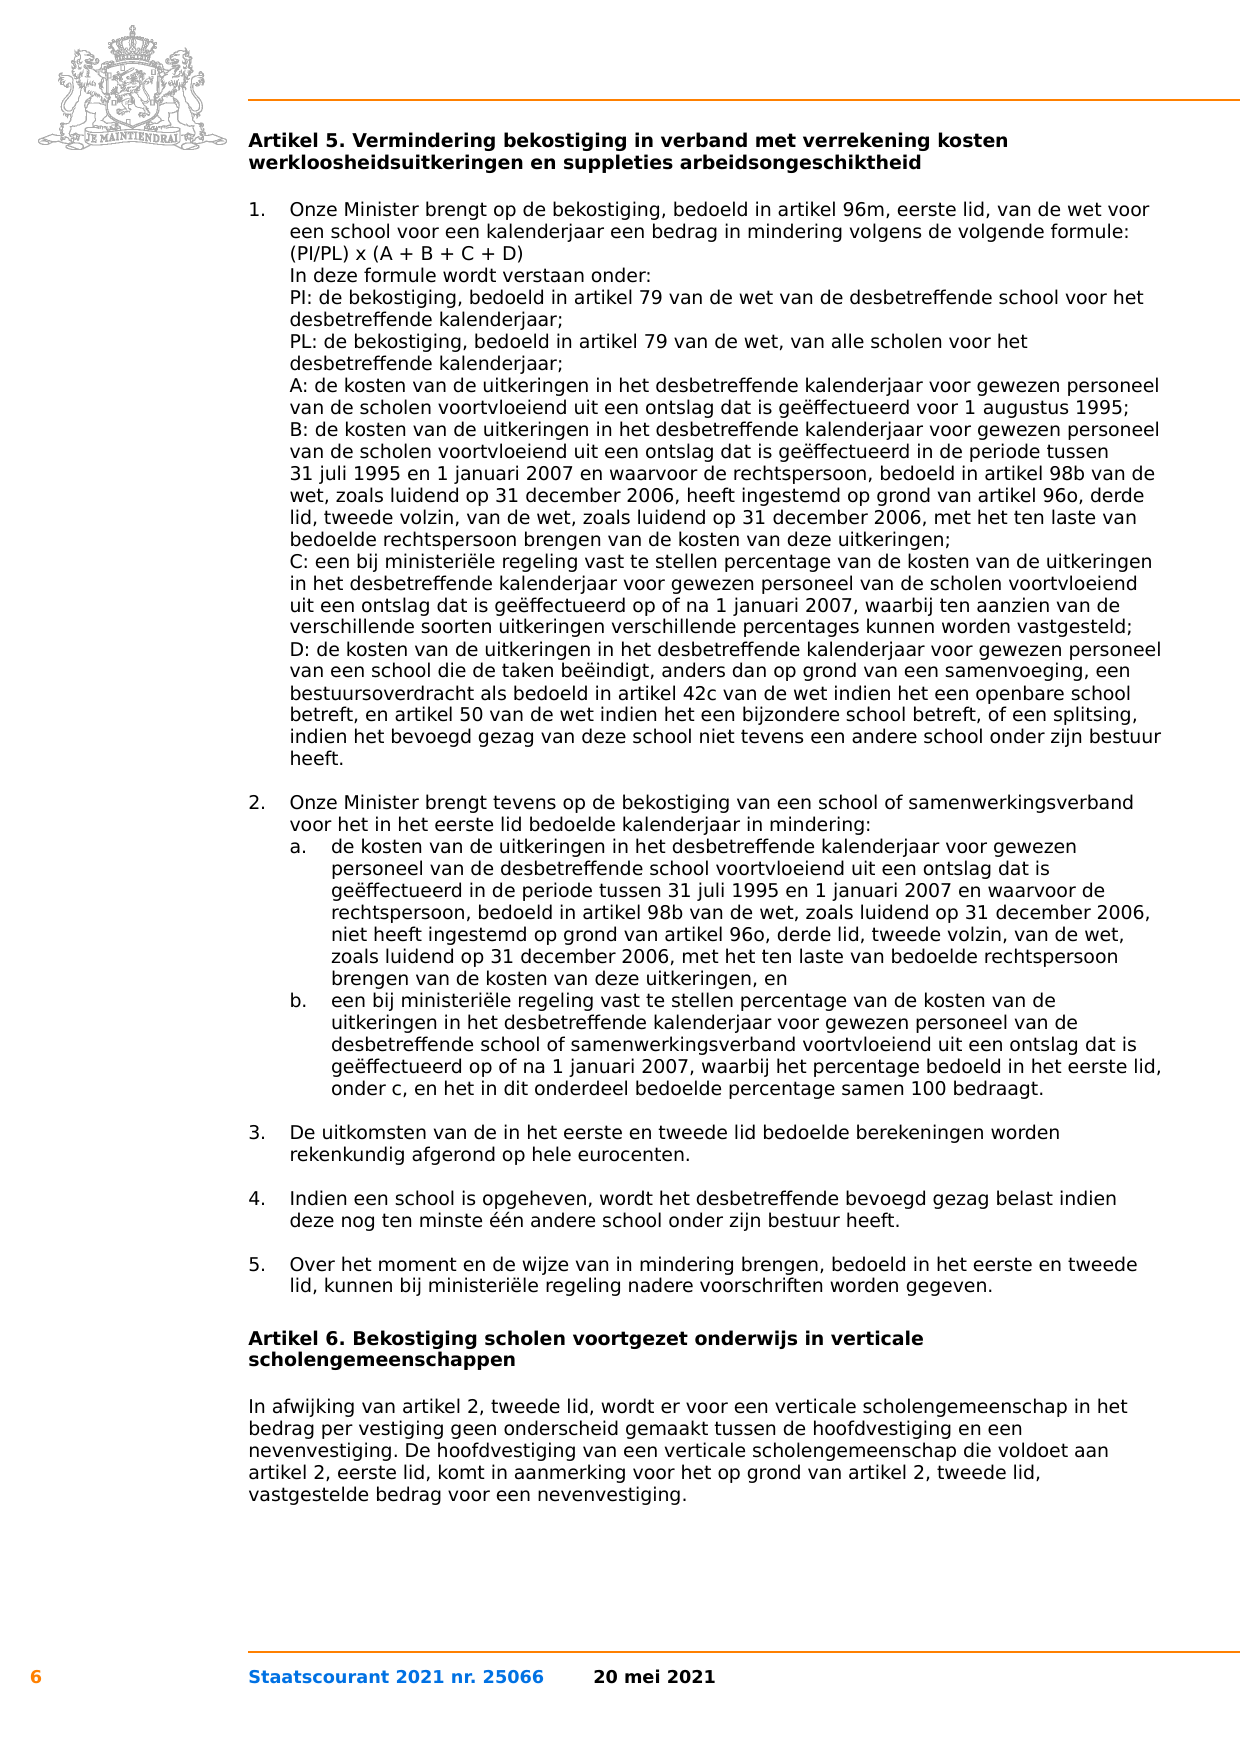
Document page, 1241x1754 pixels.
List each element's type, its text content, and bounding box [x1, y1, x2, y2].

text PL: de bekostiging, bedoeld in artikel 79 van de wet, van alle scholen voor het desbetreffende kalenderjaar; [289, 331, 1163, 375]
text 3. De uitkomsten van de in het eerste en tweede lid bedoelde berekeningen worden rekenkundig afgerond op hele eurocenten. [248, 1122, 1163, 1166]
text b. een bij ministeriële regeling vast te stellen percentage van de kosten van de uitkeringen in het desbetreffende kalenderjaar voor gewezen personeel van de desbetreffende school of samenwerkingsverband voortvloeiend uit een ontslag dat is geëffectueerd op of na 1 januari 2007, waarbij het percentage bedoeld in het eerste lid, onder c, en het in dit onderdeel bedoelde percentage samen 100 bedraagt. [289, 990, 1163, 1100]
picture [38, 25, 227, 150]
text 5. Over het moment en de wijze van in mindering brengen, bedoeld in het eerste en tweede lid, kunnen bij ministeriële regeling nadere voorschriften worden gegeven. [248, 1253, 1163, 1297]
text D: de kosten van de uitkeringen in het desbetreffende kalenderjaar voor gewezen personeel van een school die de taken beëindigt, anders dan op grond van een samenvoeging, een bestuursoverdracht als bedoeld in artikel 42c van de wet indien het een openbare school betreft, en artikel 50 van de wet indien het een bijzondere school betreft, of een splitsing, indien het bevoegd gezag van deze school niet tevens een andere school onder zijn bestuur heeft. [289, 638, 1163, 770]
text a. de kosten van de uitkeringen in het desbetreffende kalenderjaar voor gewezen personeel van de desbetreffende school voortvloeiend uit een ontslag dat is geëffectueerd in de periode tussen 31 juli 1995 en 1 januari 2007 en waarvoor de rechtspersoon, bedoeld in artikel 98b van de wet, zoals luidend op 31 december 2006, niet heeft ingestemd op grond van artikel 96o, derde lid, tweede volzin, van de wet, zoals luidend op 31 december 2006, met het ten laste van bedoelde rechtspersoon brengen van de kosten van deze uitkeringen, en [289, 836, 1163, 990]
text PI: de bekostiging, bedoeld in artikel 79 van de wet van de desbetreffende school voor het desbetreffende kalenderjaar; [289, 287, 1163, 331]
text In afwijking van artikel 2, tweede lid, wordt er voor een verticale scholengemeenschap in het bedrag per vestiging geen onderscheid gemaakt tussen de hoofdvestiging en een nevenvestiging. De hoofdvestiging van een verticale scholengemeenschap die voldoet aan artikel 2, eerste lid, komt in aanmerking voor het op grond van artikel 2, tweede lid, vastgestelde bedrag voor een nevenvestiging. [248, 1396, 1163, 1506]
text B: de kosten van de uitkeringen in het desbetreffende kalenderjaar voor gewezen personeel van de scholen voortvloeiend uit een ontslag dat is geëffectueerd in de periode tussen 31 juli 1995 en 1 januari 2007 en waarvoor de rechtspersoon, bedoeld in artikel 98b van de wet, zoals luidend op 31 december 2006, heeft ingestemd op grond van artikel 96o, derde lid, tweede volzin, van de wet, zoals luidend op 31 december 2006, met het ten laste van bedoelde rechtspersoon brengen van de kosten van deze uitkeringen; [289, 419, 1163, 551]
text 2. Onze Minister brengt tevens op de bekostiging van een school of samenwerkingsverband voor het in het eerste lid bedoelde kalenderjaar in mindering: [248, 792, 1163, 836]
subtitle Artikel 6. Bekostiging scholen voortgezet onderwijs in verticale scholengemeenschappen [248, 1327, 1163, 1371]
subtitle Artikel 5. Vermindering bekostiging in verband met verrekening kosten werkloosheidsuitkeringen en suppleties arbeidsongeschiktheid [248, 130, 1163, 174]
text 4. Indien een school is opgeheven, wordt het desbetreffende bevoegd gezag belast indien deze nog ten minste één andere school onder zijn bestuur heeft. [248, 1188, 1163, 1232]
text In deze formule wordt verstaan onder: [289, 265, 1163, 287]
text A: de kosten van de uitkeringen in het desbetreffende kalenderjaar voor gewezen personeel van de scholen voortvloeiend uit een ontslag dat is geëffectueerd voor 1 augustus 1995; [289, 375, 1163, 419]
text 1. Onze Minister brengt op de bekostiging, bedoeld in artikel 96m, eerste lid, van de wet voor een school voor een kalenderjaar een bedrag in mindering volgens de volgende formule: [248, 199, 1163, 243]
text C: een bij ministeriële regeling vast te stellen percentage van de kosten van de uitkeringen in het desbetreffende kalenderjaar voor gewezen personeel van de scholen voortvloeiend uit een ontslag dat is geëffectueerd op of na 1 januari 2007, waarbij ten aanzien van de verschillende soorten uitkeringen verschillende percentages kunnen worden vastgesteld; [289, 551, 1163, 638]
text (PI/PL) x (A + B + C + D) [289, 243, 1163, 265]
